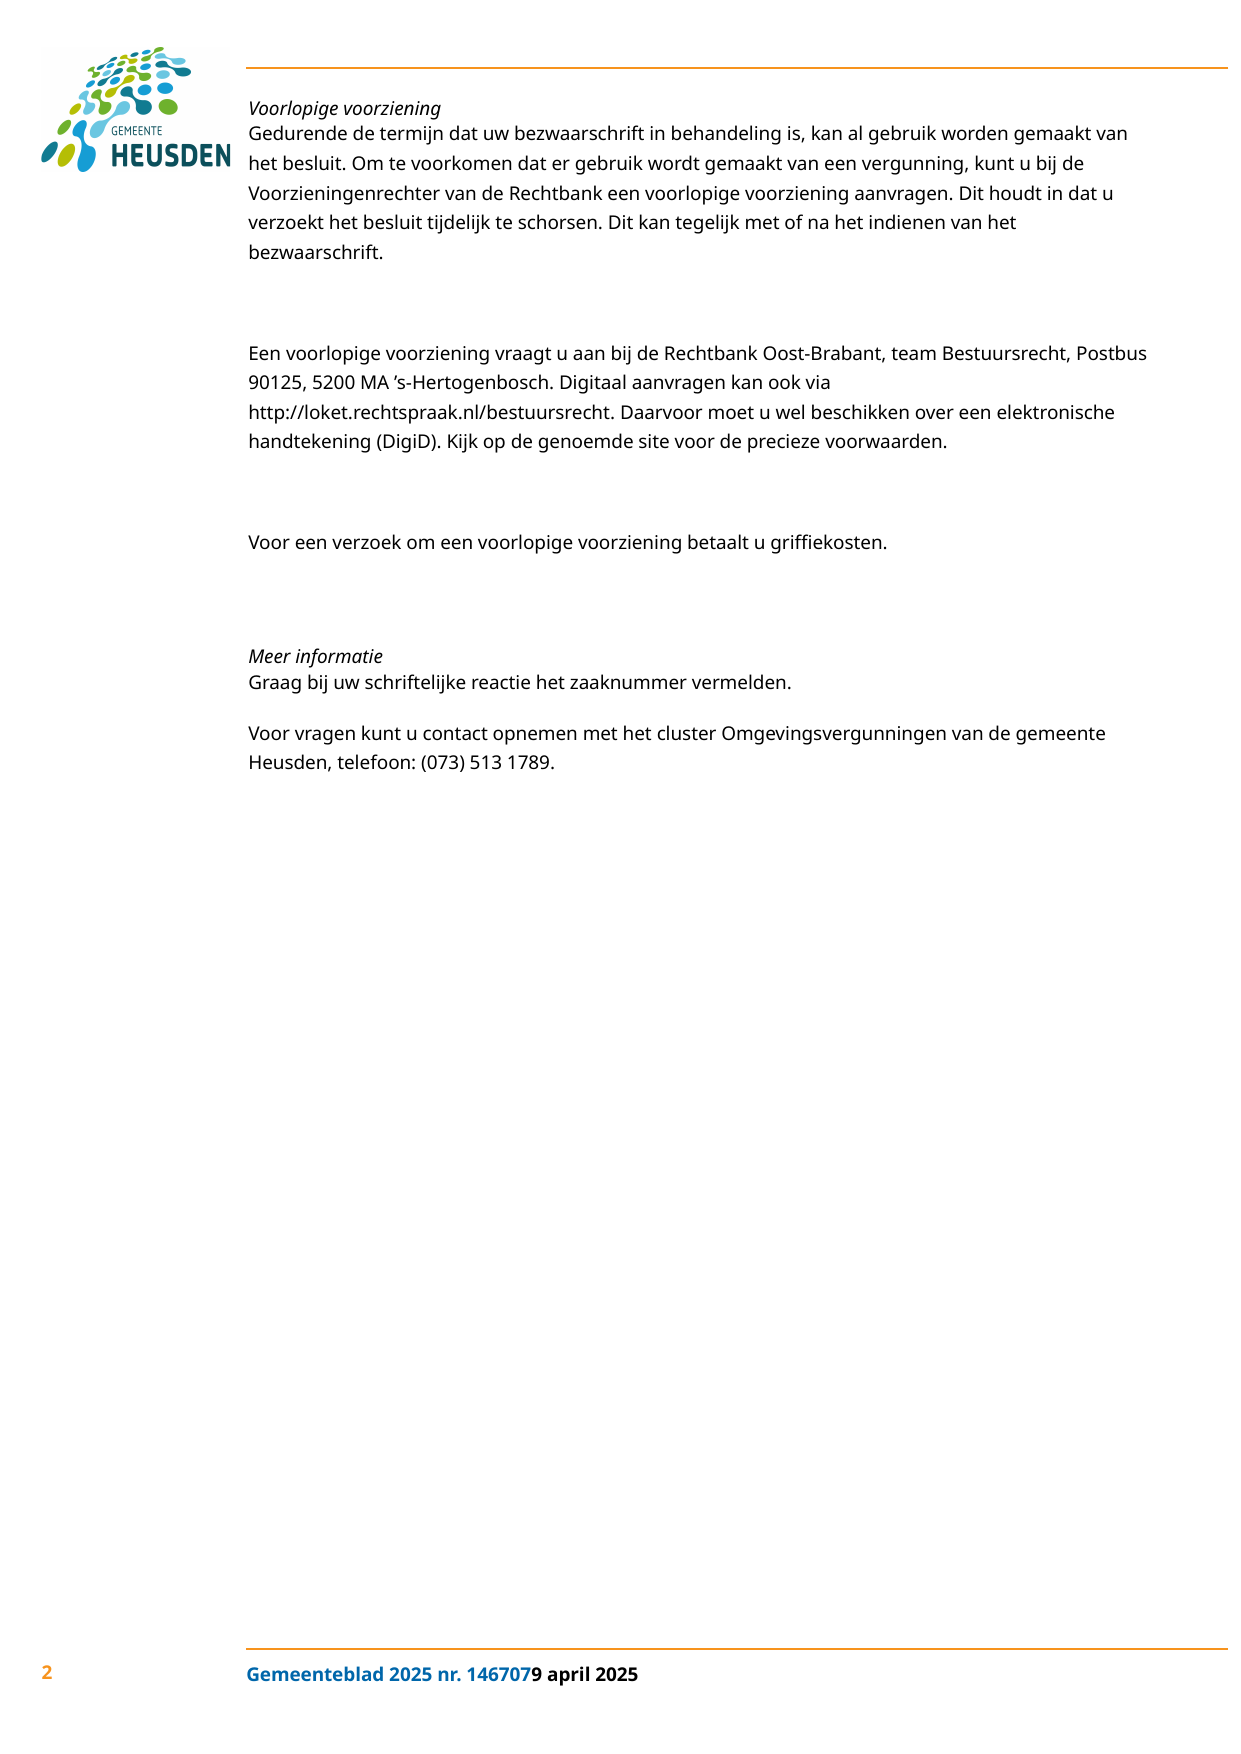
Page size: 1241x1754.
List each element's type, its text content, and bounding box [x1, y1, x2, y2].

text Voor een verzoek om een voorlopige voorziening betaalt u griffiekosten. [248, 529, 1152, 555]
text Meer informatie [248, 644, 1152, 669]
text Voorlopige voorziening [248, 95, 1152, 121]
text Een voorlopige voorziening vraagt u aan bij de Rechtbank Oost-Brabant, team Bestuursrecht, Postbus 90125, 5200 MA ’s-Hertogenbosch. Digitaal aanvragen kan ook via http://loket.rechtspraak.nl/bestuursrecht. Daarvoor moet u wel beschikken over een elektronische handtekening (DigiD). Kijk op de genoemde site voor de precieze voorwaarden. [248, 340, 1152, 454]
text Voor vragen kunt u contact opnemen met het cluster Omgevingsvergunningen van de gemeente Heusden, telefoon: (073) 513 1789. [248, 720, 1152, 775]
text Graag bij uw schriftelijke reactie het zaaknummer vermelden. [248, 669, 1152, 695]
picture [41, 47, 231, 172]
text Gedurende de termijn dat uw bezwaarschrift in behandeling is, kan al gebruik worden gemaakt van het besluit. Om te voorkomen dat er gebruik wordt gemaakt van een vergunning, kunt u bij de Voorzieningenrechter van de Rechtbank een voorlopige voorziening aanvragen. Dit houdt in dat u verzoekt het besluit tijdelijk te schorsen. Dit kan tegelijk met of na het indienen van het bezwaarschrift. [248, 121, 1152, 264]
